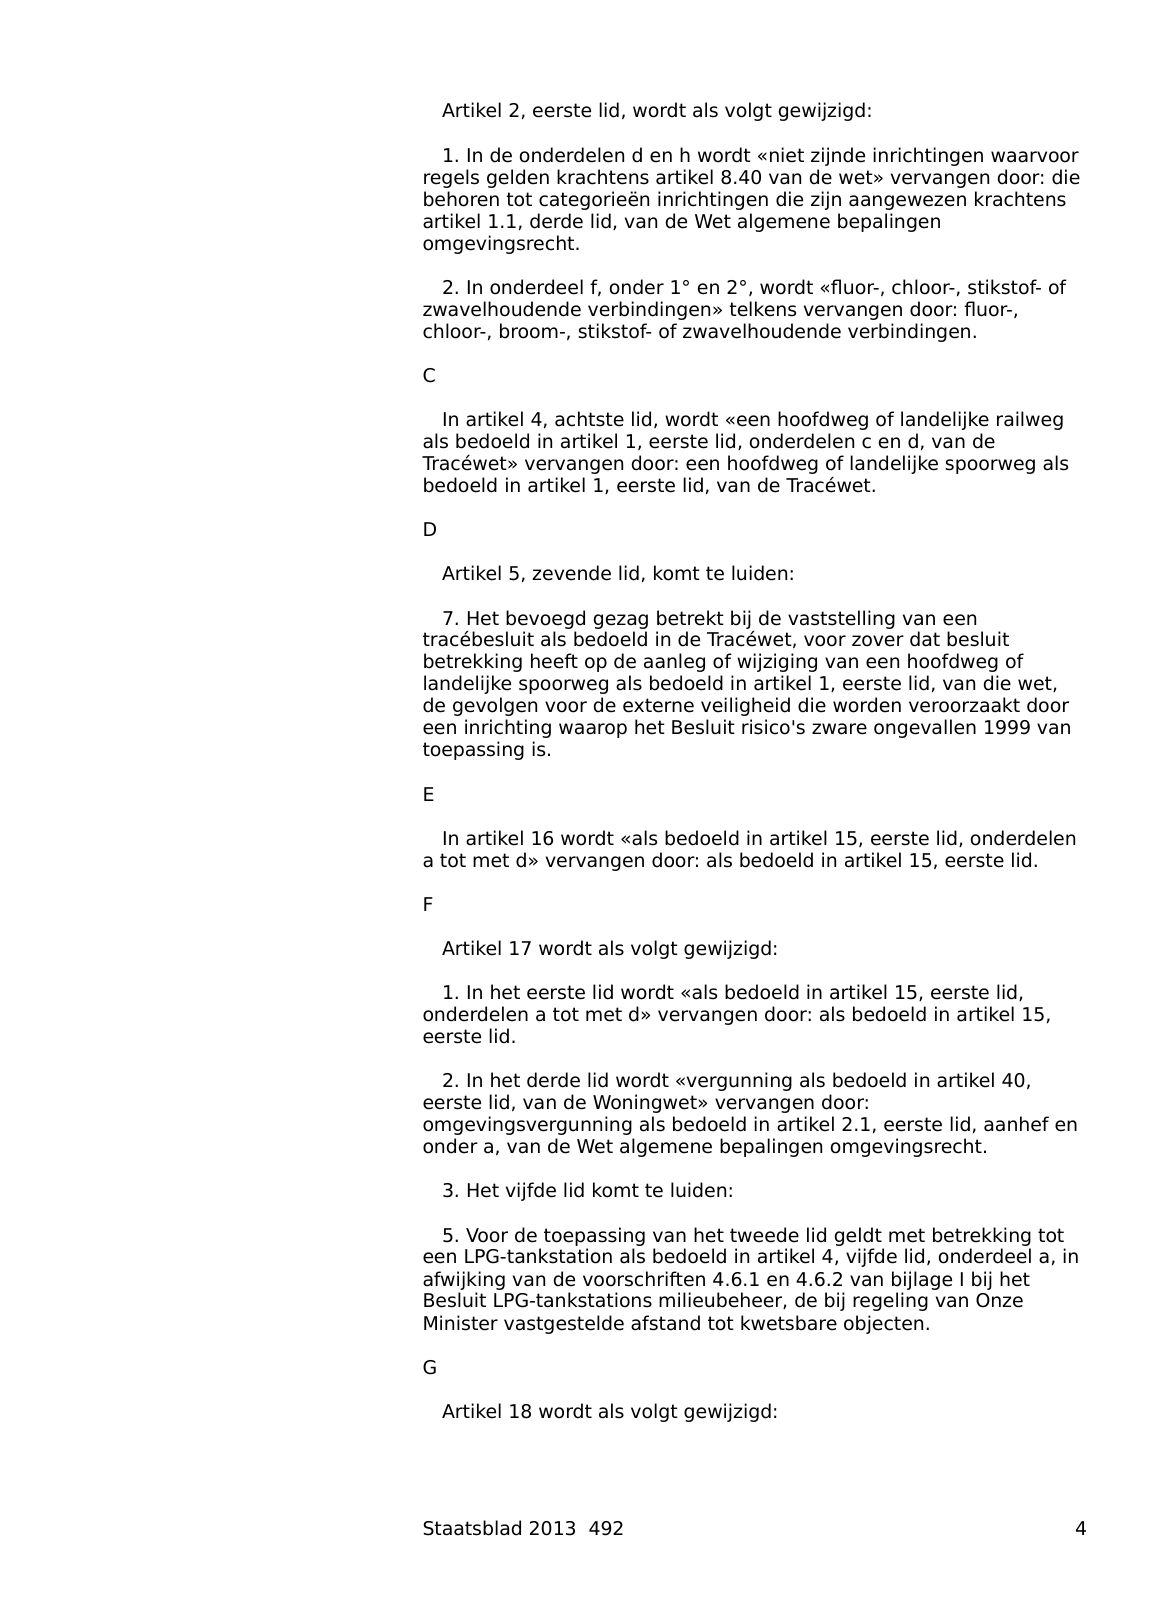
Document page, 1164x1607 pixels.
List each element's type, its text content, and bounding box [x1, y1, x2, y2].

text Artikel 2, eerste lid, wordt als volgt gewijzigd: [422, 100, 1087, 122]
text C [422, 365, 1087, 387]
text 1. In de onderdelen d en h wordt «niet zijnde inrichtingen waarvoor regels gelden krachtens artikel 8.40 van de wet» vervangen door: die behoren tot categorieën inrichtingen die zijn aangewezen krachtens artikel 1.1, derde lid, van de Wet algemene bepalingen omgevingsrecht. [422, 144, 1087, 254]
text In artikel 16 wordt «als bedoeld in artikel 15, eerste lid, onderdelen a tot met d» vervangen door: als bedoeld in artikel 15, eerste lid. [422, 828, 1087, 872]
text G [422, 1357, 1087, 1378]
text D [422, 519, 1087, 541]
text Artikel 5, zevende lid, komt te luiden: [422, 563, 1087, 585]
text Artikel 18 wordt als volgt gewijzigd: [422, 1401, 1087, 1423]
text 2. In het derde lid wordt «vergunning als bedoeld in artikel 40, eerste lid, van de Woningwet» vervangen door: omgevingsvergunning als bedoeld in artikel 2.1, eerste lid, aanhef en onder a, van de Wet algemene bepalingen omgevingsrecht. [422, 1070, 1087, 1158]
text Artikel 17 wordt als volgt gewijzigd: [422, 938, 1087, 960]
text In artikel 4, achtste lid, wordt «een hoofdweg of landelijke railweg als bedoeld in artikel 1, eerste lid, onderdelen c en d, van de Tracéwet» vervangen door: een hoofdweg of landelijke spoorweg als bedoeld in artikel 1, eerste lid, van de Tracéwet. [422, 409, 1087, 497]
text E [422, 783, 1087, 805]
text 5. Voor de toepassing van het tweede lid geldt met betrekking tot een LPG-tankstation als bedoeld in artikel 4, vijfde lid, onderdeel a, in afwijking van de voorschriften 4.6.1 en 4.6.2 van bijlage I bij het Besluit LPG-tankstations milieubeheer, de bij regeling van Onze Minister vastgestelde afstand tot kwetsbare objecten. [422, 1224, 1087, 1334]
text 2. In onderdeel f, onder 1° en 2°, wordt «fluor-, chloor-, stikstof- of zwavelhoudende verbindingen» telkens vervangen door: fluor-, chloor-, broom-, stikstof- of zwavelhoudende verbindingen. [422, 277, 1087, 343]
text F [422, 894, 1087, 916]
text 3. Het vijfde lid komt te luiden: [422, 1180, 1087, 1202]
text 7. Het bevoegd gezag betrekt bij de vaststelling van een tracébesluit als bedoeld in de Tracéwet, voor zover dat besluit betrekking heeft op de aanleg of wijziging van een hoofdweg of landelijke spoorweg als bedoeld in artikel 1, eerste lid, van die wet, de gevolgen voor de externe veiligheid die worden veroorzaakt door een inrichting waarop het Besluit risico's zware ongevallen 1999 van toepassing is. [422, 607, 1087, 761]
text 1. In het eerste lid wordt «als bedoeld in artikel 15, eerste lid, onderdelen a tot met d» vervangen door: als bedoeld in artikel 15, eerste lid. [422, 982, 1087, 1048]
